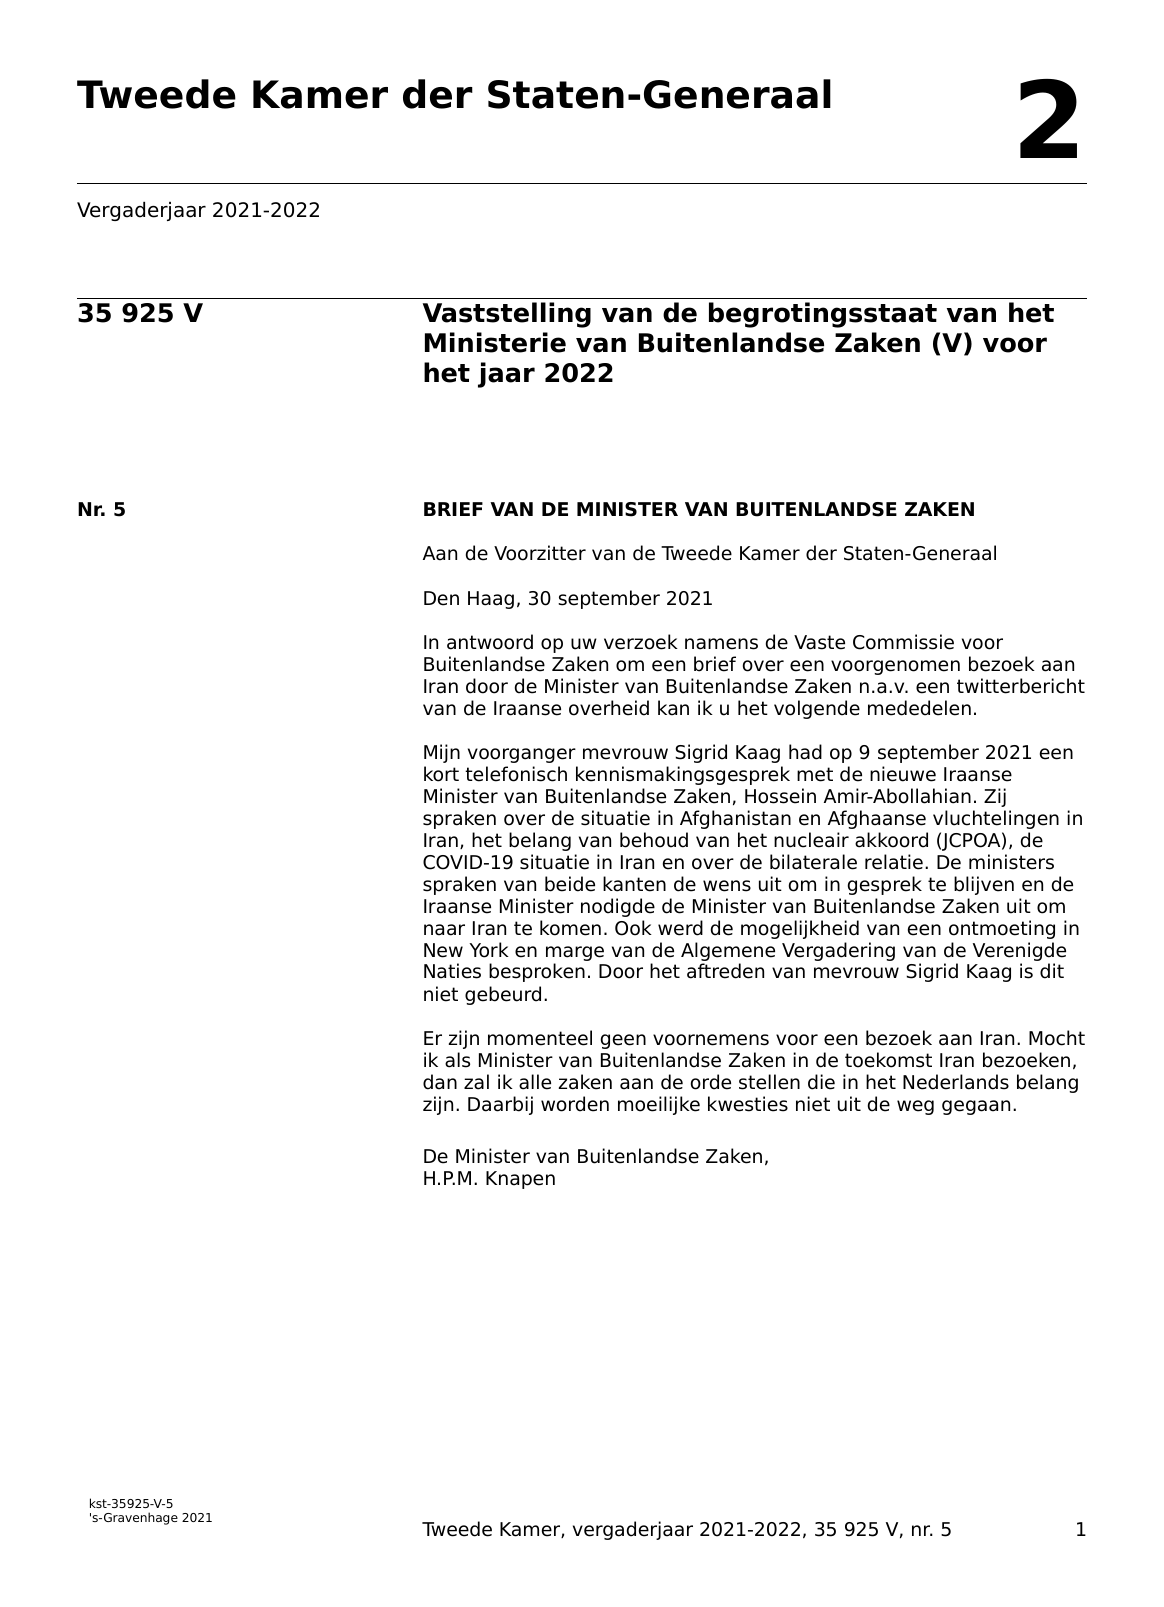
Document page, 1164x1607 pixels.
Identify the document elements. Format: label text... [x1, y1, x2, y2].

text Mijn voorganger mevrouw Sigrid Kaag had op 9 september 2021 een kort telefonisch kennismakingsgesprek met de nieuwe Iraanse Minister van Buitenlandse Zaken, Hossein Amir-Abollahian. Zij spraken over de situatie in Afghanistan en Afghaanse vluchtelingen in Iran, het belang van behoud van het nucleair akkoord (JCPOA), de COVID-19 situatie in Iran en over de bilaterale relatie. De ministers spraken van beide kanten de wens uit om in gesprek te blijven en de Iraanse Minister nodigde de Minister van Buitenlandse Zaken uit om naar Iran te komen. Ook werd de mogelijkheid van een ontmoeting in New York en marge van de Algemene Vergadering van de Verenigde Naties besproken. Door het aftreden van mevrouw Sigrid Kaag is dit niet gebeurd. [422, 742, 1087, 1005]
text Den Haag, 30 september 2021 [422, 587, 1087, 609]
table_cell Vergaderjaar 2021-2022 [77, 184, 1087, 298]
text De Minister van Buitenlandse Zaken, H.P.M. Knapen [422, 1146, 1087, 1189]
text 's-Gravenhage 2021 [88, 1511, 323, 1525]
table_header Tweede Kamer der Staten-Generaal [77, 59, 886, 183]
table_header 2 [886, 59, 1087, 183]
text Er zijn momenteel geen voornemens voor een bezoek aan Iran. Mocht ik als Minister van Buitenlandse Zaken in de toekomst Iran bezoeken, dan zal ik alle zaken aan de orde stellen die in het Nederlands belang zijn. Daarbij worden moeilijke kwesties niet uit de weg gegaan. [422, 1028, 1087, 1116]
subtitle Nr. 5 BRIEF VAN DE MINISTER VAN BUITENLANDSE ZAKEN [77, 499, 1087, 521]
text kst-35925-V-5 [88, 1497, 323, 1511]
text Aan de Voorzitter van de Tweede Kamer der Staten-Generaal [422, 543, 1087, 565]
subtitle 35 925 V Vaststelling van de begrotingsstaat van het Ministerie van Buitenlandse Zaken (V) voor het jaar 2022 [77, 299, 1087, 388]
text In antwoord op uw verzoek namens de Vaste Commissie voor Buitenlandse Zaken om een brief over een voorgenomen bezoek aan Iran door de Minister van Buitenlandse Zaken n.a.v. een twitterbericht van de Iraanse overheid kan ik u het volgende mededelen. [422, 632, 1087, 719]
